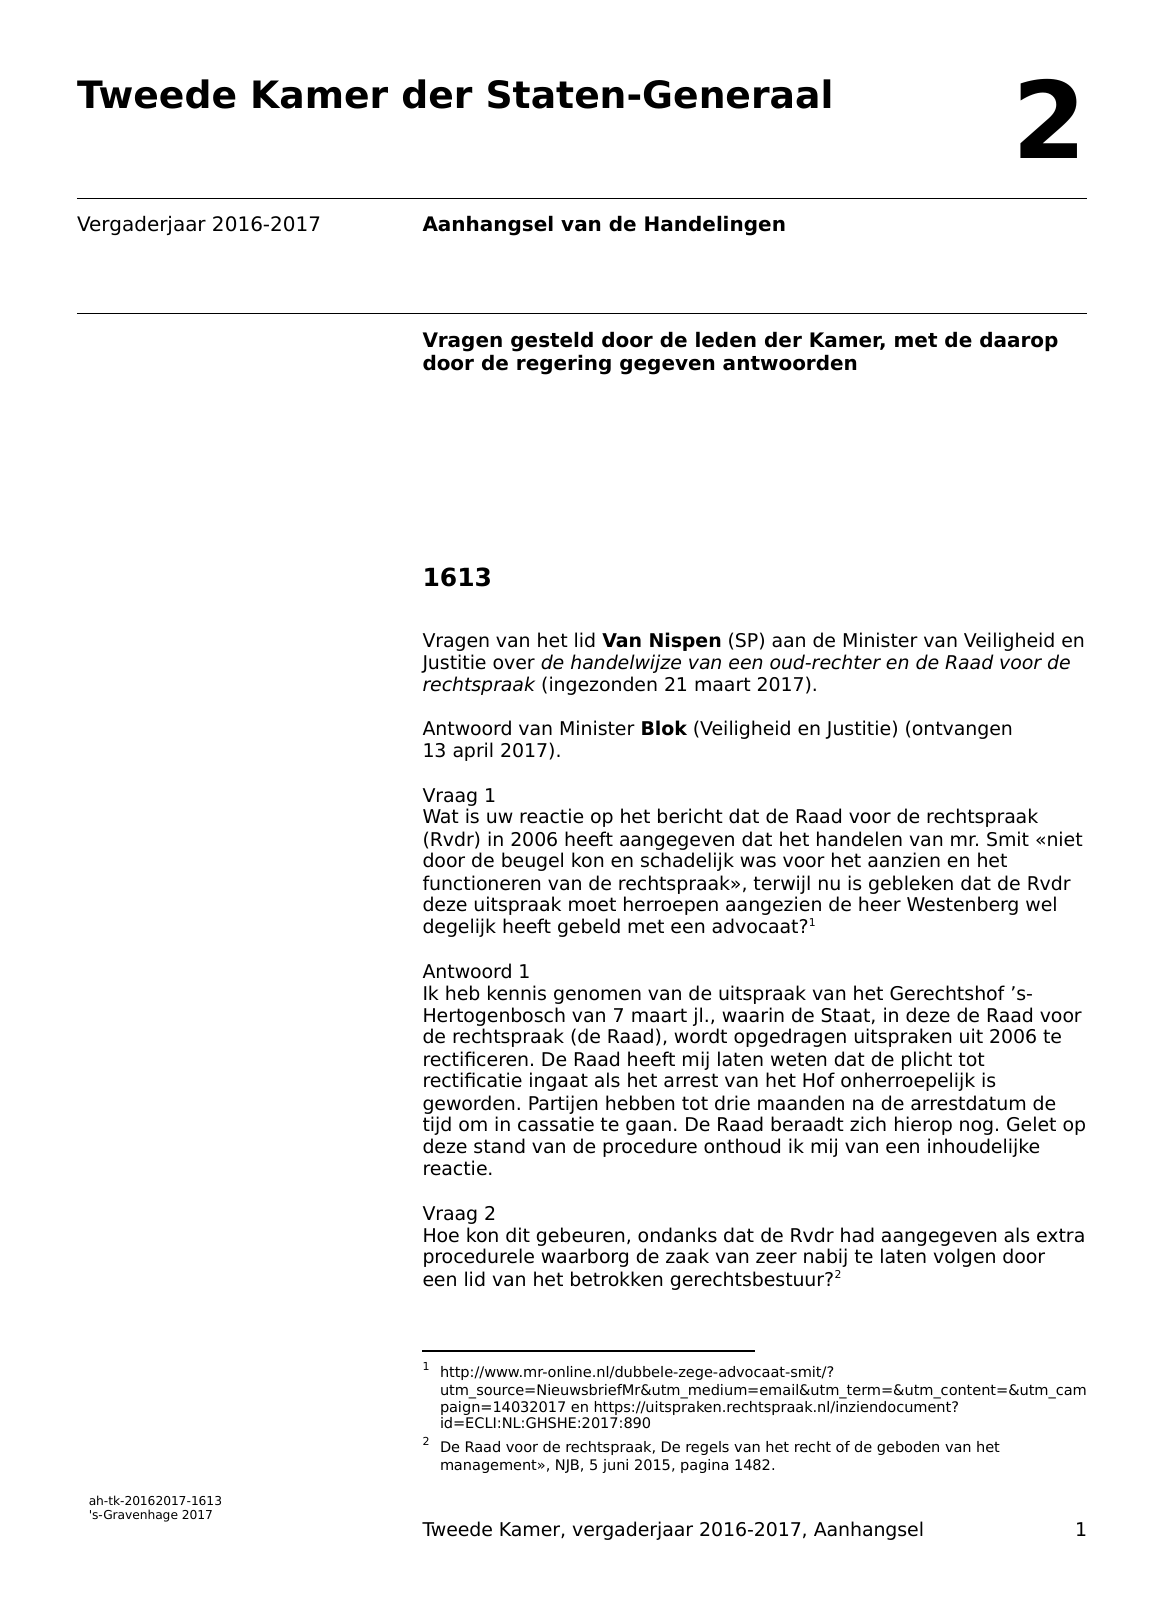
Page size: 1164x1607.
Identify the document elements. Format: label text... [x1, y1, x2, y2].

table_header Tweede Kamer der Staten-Generaal [77, 59, 886, 198]
table_header 2 [886, 59, 1087, 198]
text Vraag 1 [422, 784, 1087, 806]
text Antwoord 1 [422, 961, 1087, 982]
text ah-tk-20162017-1613 [88, 1494, 323, 1508]
text Ik heb kennis genomen van de uitspraak van het Gerechtshof ’s-Hertogenbosch van 7 maart jl., waarin de Staat, in deze de Raad voor de rechtspraak (de Raad), wordt opgedragen uitspraken uit 2006 te rectificeren. De Raad heeft mij laten weten dat de plicht tot rectificatie ingaat als het arrest van het Hof onherroepelijk is geworden. Partijen hebben tot drie maanden na de arrestdatum de tijd om in cassatie te gaan. De Raad beraadt zich hierop nog. Gelet op deze stand van de procedure onthoud ik mij van een inhoudelijke reactie. [422, 982, 1087, 1180]
text Antwoord van Minister Blok (Veiligheid en Justitie) (ontvangen 13 april 2017). [422, 718, 1087, 762]
text Wat is uw reactie op het bericht dat de Raad voor de rechtspraak (Rvdr) in 2006 heeft aangegeven dat het handelen van mr. Smit «niet door de beugel kon en schadelijk was voor het aanzien en het functioneren van de rechtspraak», terwijl nu is gebleken dat de Rvdr deze uitspraak moet herroepen aangezien de heer Westenberg wel degelijk heeft gebeld met een advocaat? [422, 806, 1087, 938]
text Vraag 2 [422, 1202, 1087, 1224]
text 1613 [422, 563, 1087, 592]
table_cell Aanhangsel van de Handelingen [422, 199, 1087, 313]
text Hoe kon dit gebeuren, ondanks dat de Rvdr had aangegeven als extra procedurele waarborg de zaak van zeer nabij te laten volgen door een lid van het betrokken gerechtsbestuur? [422, 1224, 1087, 1290]
table_cell [77, 314, 422, 375]
text http://www.mr-online.nl/dubbele-zege-advocaat-smit/?utm_source=NieuwsbriefMr&utm_medium=email&utm_term=&utm_content=&utm_campaign=14032017 en https://uitspraken.rechtspraak.nl/inziendocument?id=ECLI:NL:GHSHE:2017:890 [422, 1360, 1087, 1432]
table_cell Vragen gesteld door de leden der Kamer, met de daarop door de regering gegeven antwoorden [422, 314, 1087, 375]
table_cell Vergaderjaar 2016-2017 [77, 199, 422, 313]
text 's-Gravenhage 2017 [88, 1508, 323, 1522]
text De Raad voor de rechtspraak, De regels van het recht of de geboden van het management», NJB, 5 juni 2015, pagina 1482. [422, 1435, 1087, 1474]
text Vragen van het lid Van Nispen (SP) aan de Minister van Veiligheid en Justitie over de handelwijze van een oud-rechter en de Raad voor de rechtspraak (ingezonden 21 maart 2017). [422, 630, 1087, 696]
